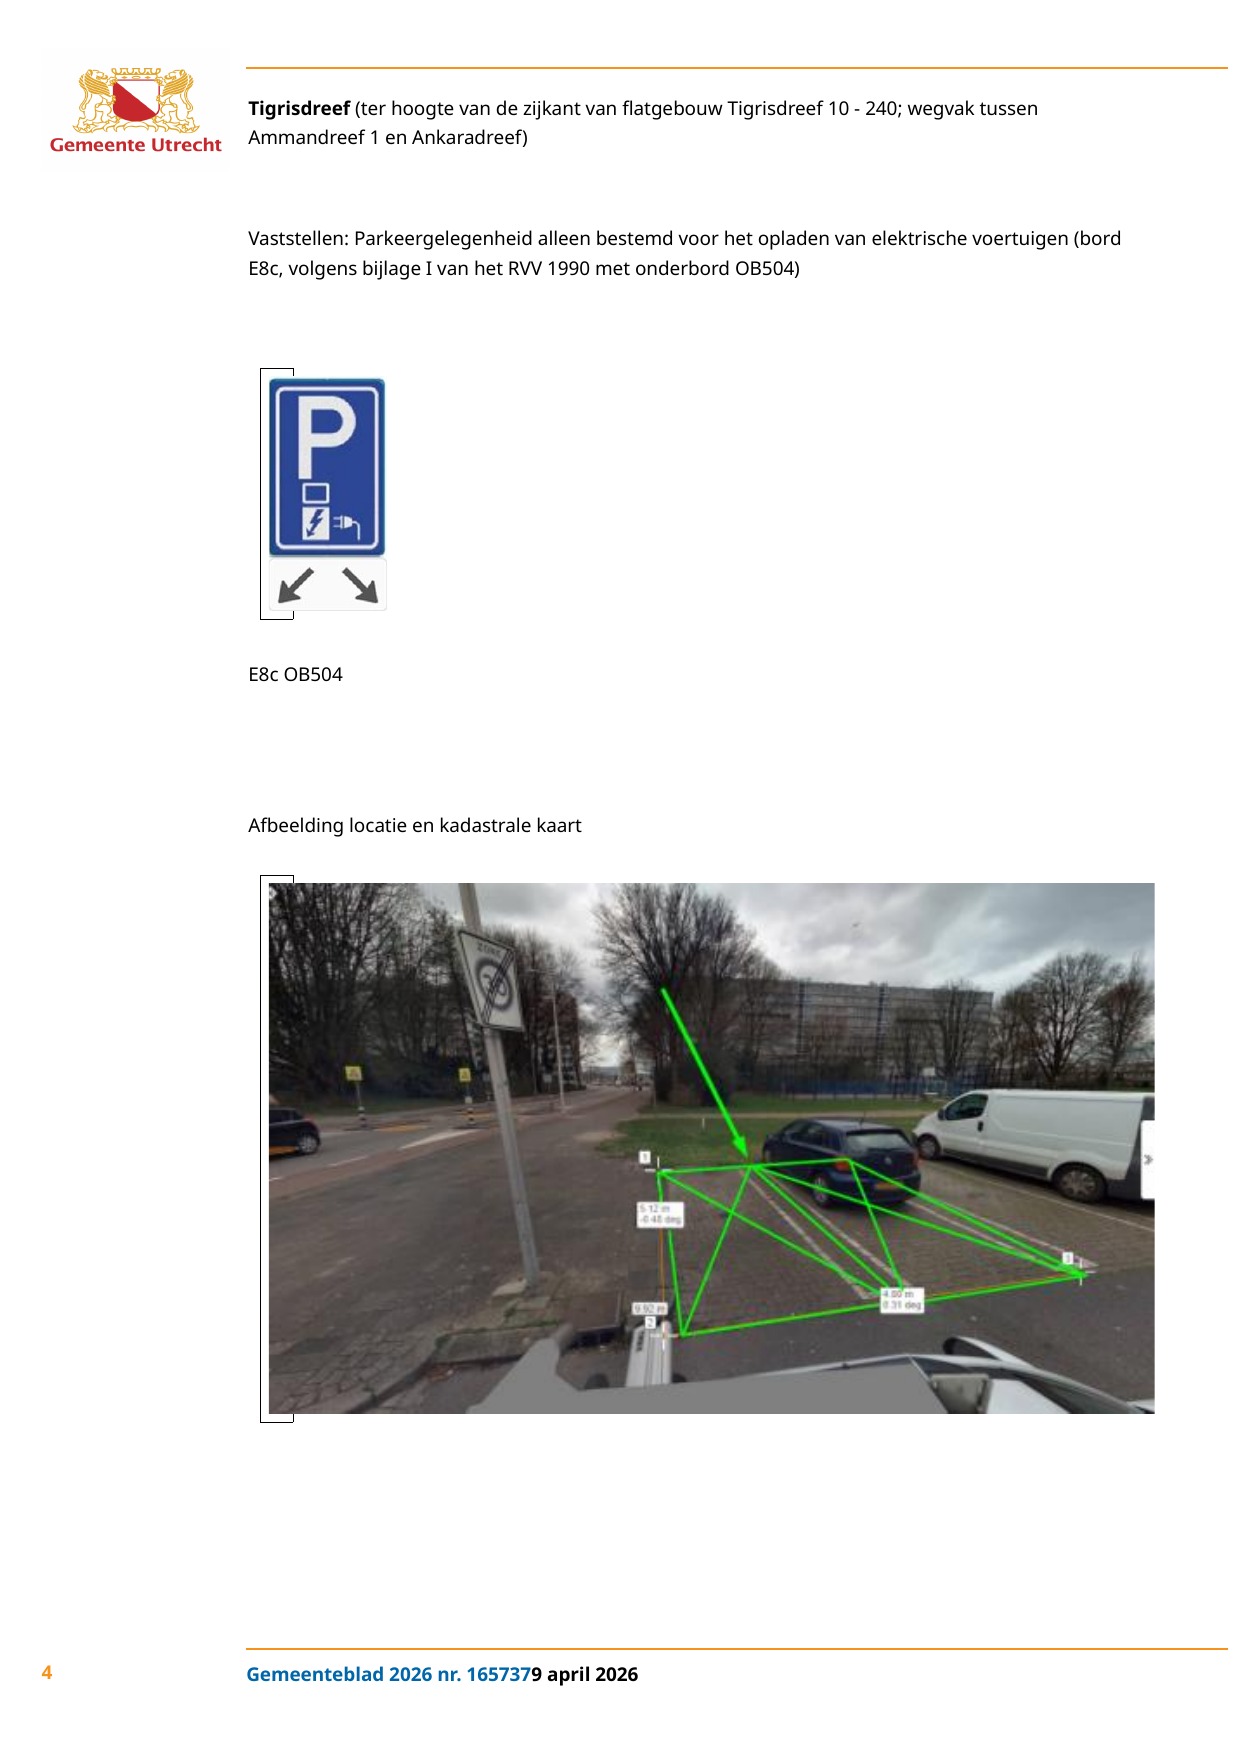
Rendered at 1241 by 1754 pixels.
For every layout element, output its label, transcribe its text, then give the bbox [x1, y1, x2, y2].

text E8c OB504 [248, 661, 1152, 687]
picture [268, 883, 1155, 1414]
text Vaststellen: Parkeergelegenheid alleen bestemd voor het opladen van elektrische voertuigen (bord E8c, volgens bijlage I van het RVV 1990 met onderbord OB504) [248, 225, 1152, 281]
text Afbeelding locatie en kadastrale kaart [248, 813, 1152, 838]
picture [41, 47, 231, 172]
picture [268, 376, 387, 611]
text Tigrisdreef (ter hoogte van de zijkant van flatgebouw Tigrisdreef 10 - 240; wegvak tussen Ammandreef 1 en Ankaradreef) [248, 95, 1152, 150]
